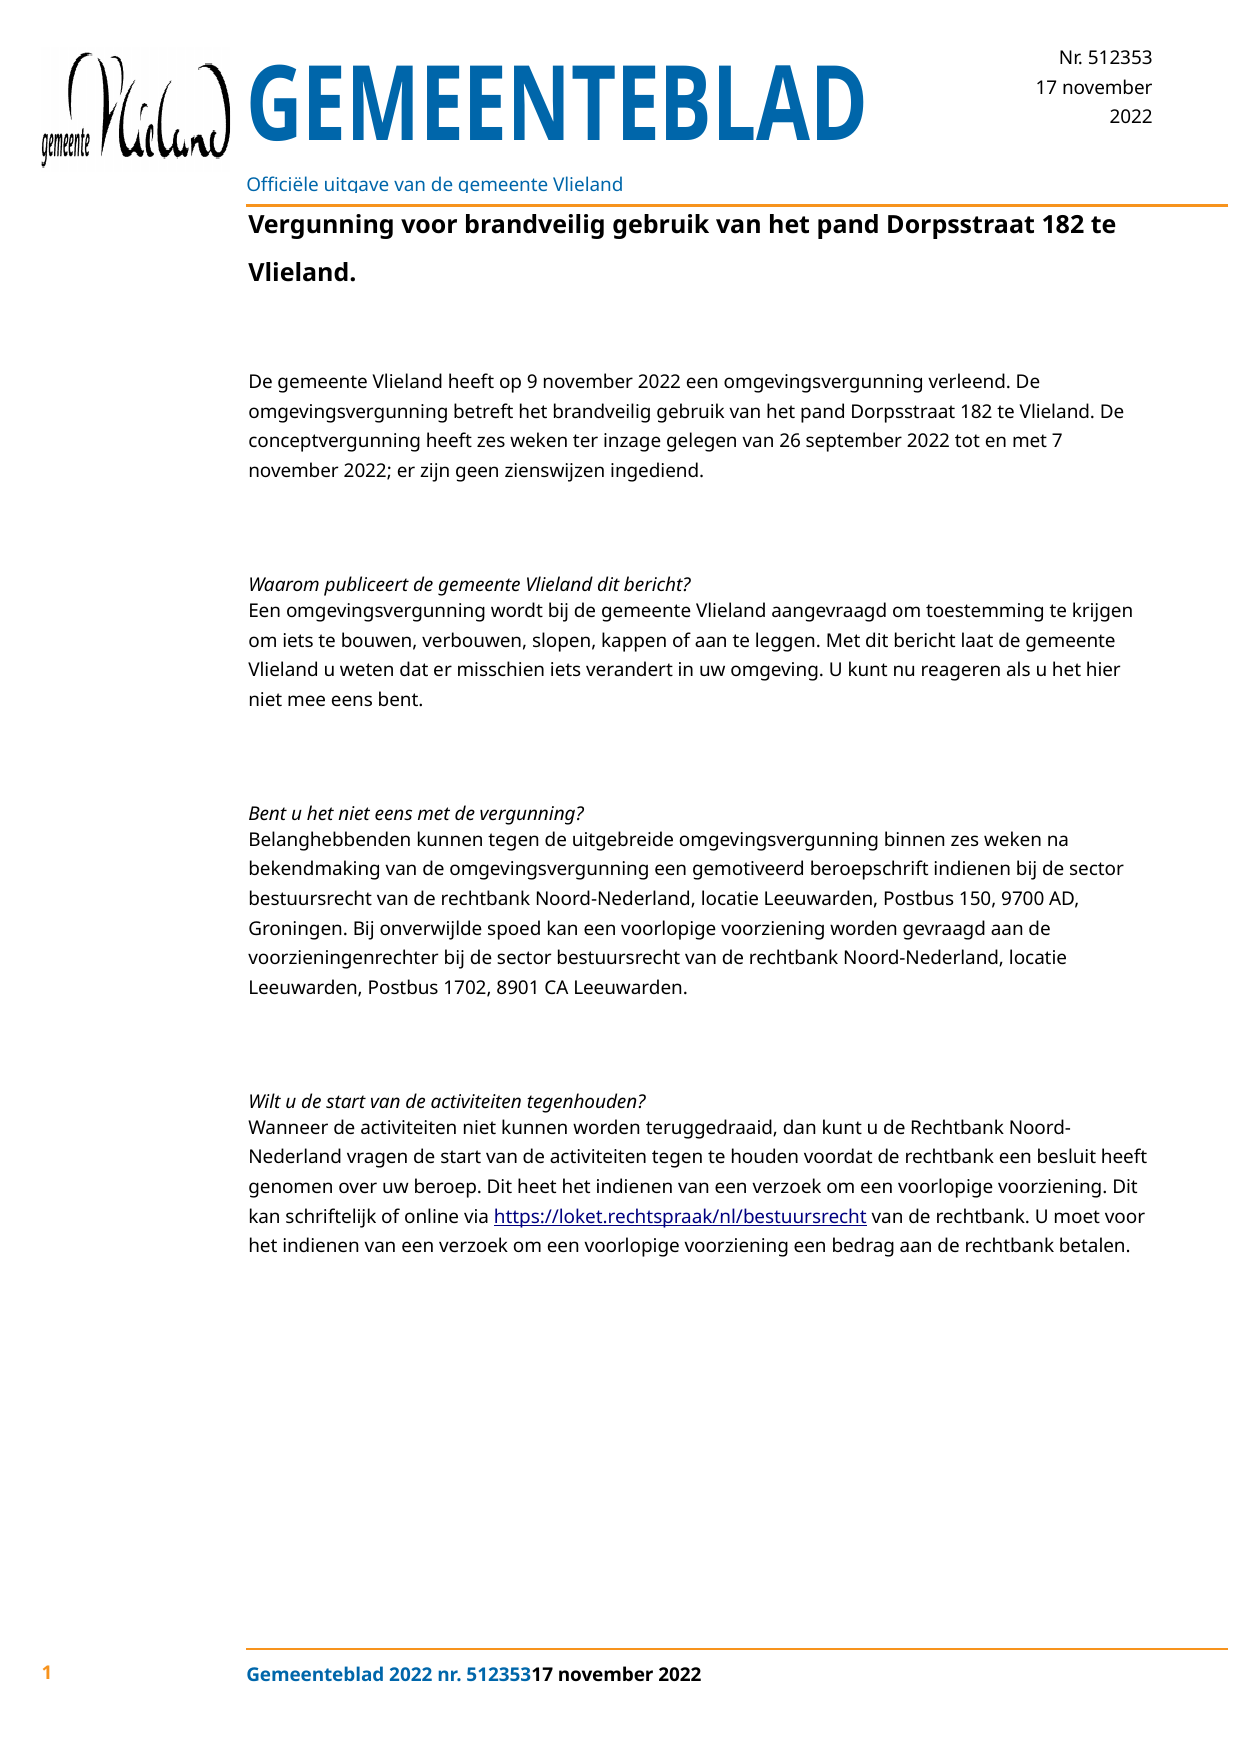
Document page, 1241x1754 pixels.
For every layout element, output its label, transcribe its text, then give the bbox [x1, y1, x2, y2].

picture [41, 47, 231, 172]
text Belanghebbenden kunnen tegen de uitgebreide omgevingsvergunning binnen zes weken na bekendmaking van de omgevingsvergunning een gemotiveerd beroepschrift indienen bij de sector bestuursrecht van de rechtbank Noord-Nederland, locatie Leeuwarden, Postbus 150, 9700 AD, Groningen. Bij onverwijlde spoed kan een voorlopige voorziening worden gevraagd aan de voorzieningenrechter bij de sector bestuursrecht van de rechtbank Noord-Nederland, locatie Leeuwarden, Postbus 1702, 8901 CA Leeuwarden. [248, 826, 1152, 1000]
text Vergunning voor brandveilig gebruik van het pand Dorpsstraat 182 te Vlieland. [248, 207, 1152, 288]
text Wilt u de start van de activiteiten tegenhouden? [248, 1088, 1152, 1114]
text Waarom publiceert de gemeente Vlieland dit bericht? [248, 571, 1152, 597]
text Een omgevingsvergunning wordt bij de gemeente Vlieland aangevraagd om toestemming te krijgen om iets te bouwen, verbouwen, slopen, kappen of aan te leggen. Met dit bericht laat de gemeente Vlieland u weten dat er misschien iets verandert in uw omgeving. U kunt nu reageren als u het hier niet mee eens bent. [248, 597, 1152, 712]
text Wanneer de activiteiten niet kunnen worden teruggedraaid, dan kunt u de Rechtbank Noord-Nederland vragen de start van de activiteiten tegen te houden voordat de rechtbank een besluit heeft genomen over uw beroep. Dit heet het indienen van een verzoek om een voorlopige voorziening. Dit kan schriftelijk of online via https://loket.rechtspraak/nl/bestuursrecht van de rechtbank. U moet voor het indienen van een verzoek om een voorlopige voorziening een bedrag aan de rechtbank betalen. [248, 1114, 1152, 1258]
text Bent u het niet eens met de vergunning? [248, 800, 1152, 826]
text De gemeente Vlieland heeft op 9 november 2022 een omgevingsvergunning verleend. De omgevingsvergunning betreft het brandveilig gebruik van het pand Dorpsstraat 182 te Vlieland. De conceptvergunning heeft zes weken ter inzage gelegen van 26 september 2022 tot en met 7 november 2022; er zijn geen zienswijzen ingediend. [248, 368, 1152, 483]
